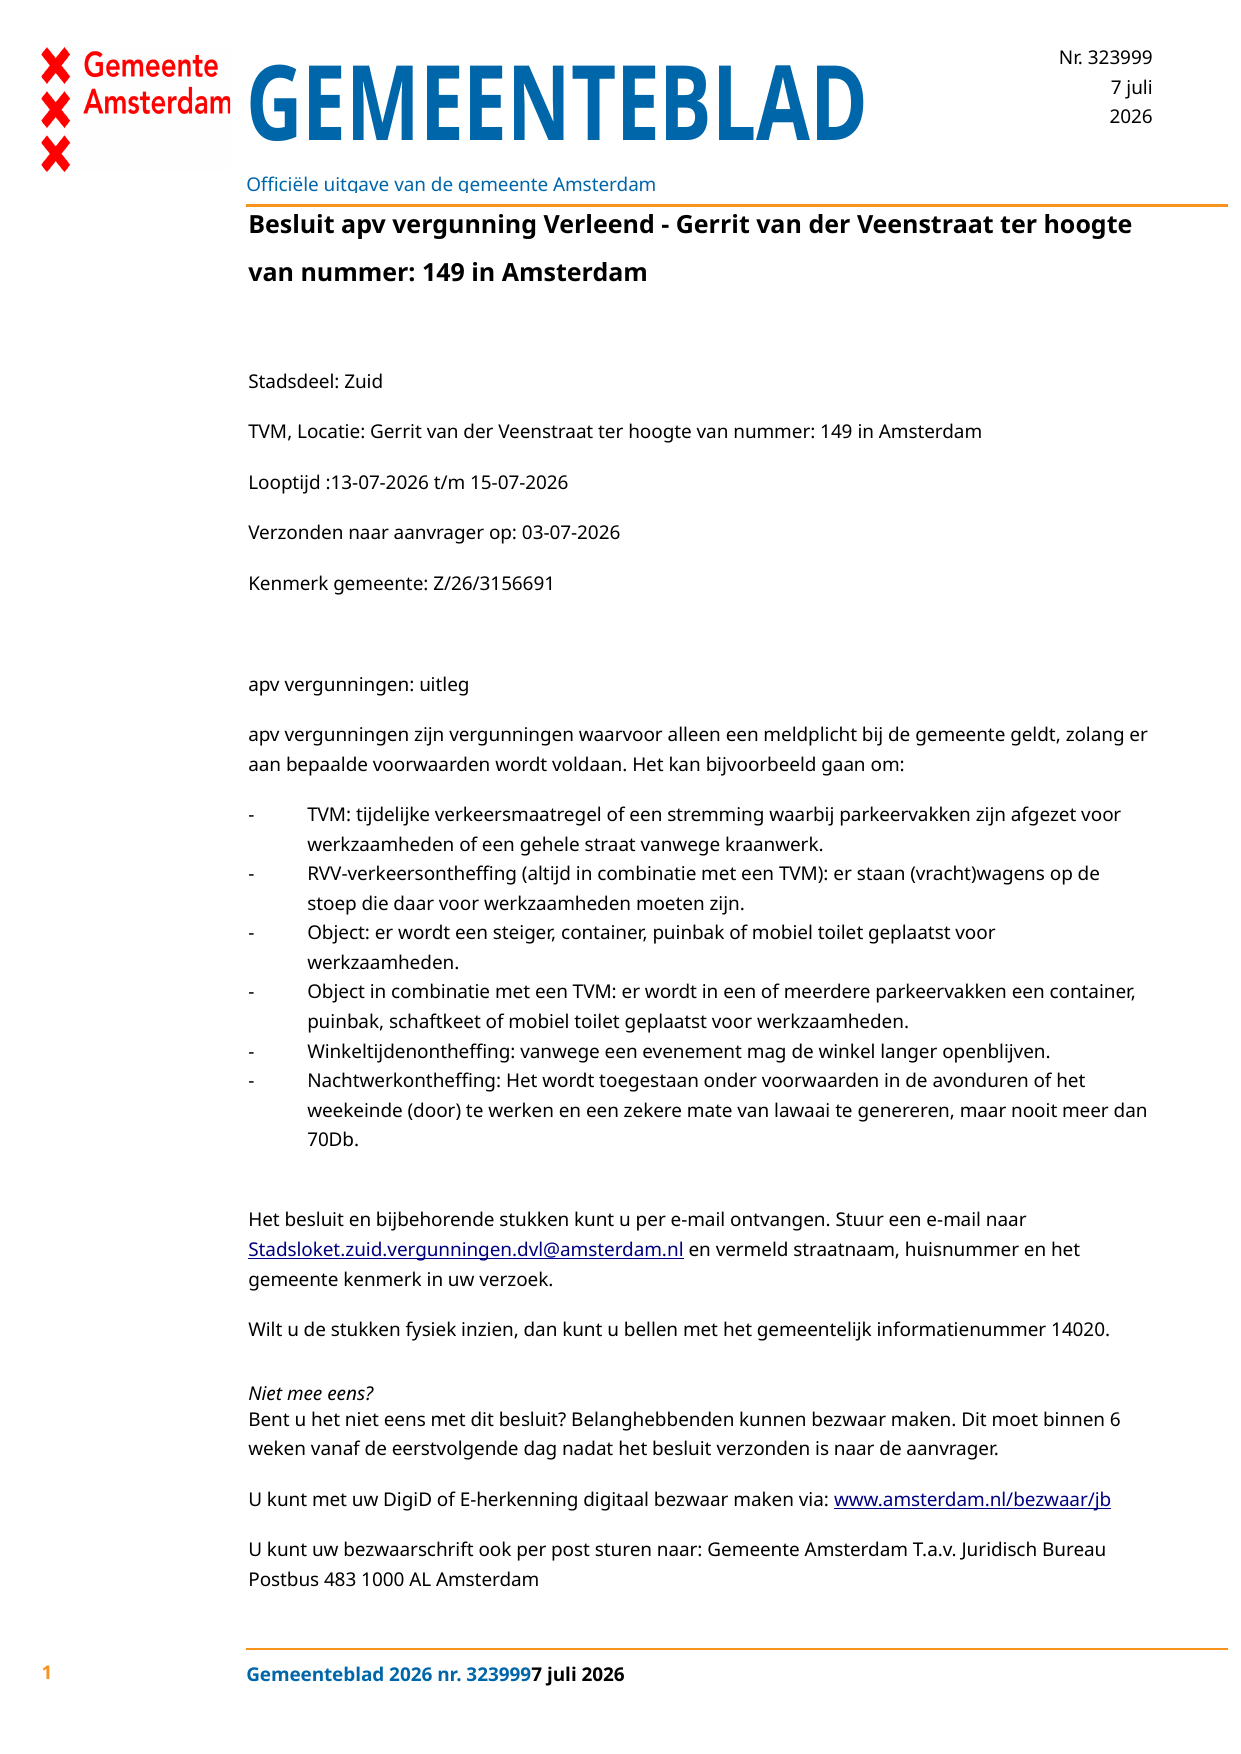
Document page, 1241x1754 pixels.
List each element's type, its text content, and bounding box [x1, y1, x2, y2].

list Winkeltijdenontheffing: vanwege een evenement mag de winkel langer openblijven. [248, 1038, 1152, 1064]
text Verzonden naar aanvrager op: 03-07-2026 [248, 519, 1152, 545]
text Kenmerk gemeente: Z/26/3156691 [248, 570, 1152, 596]
list RVV-verkeersontheffing (altijd in combinatie met een TVM): er staan (vracht)wagens op de stoep die daar voor werkzaamheden moeten zijn. [248, 860, 1152, 916]
list TVM: tijdelijke verkeersmaatregel of een stremming waarbij parkeervakken zijn afgezet voor werkzaamheden of een gehele straat vanwege kraanwerk. [248, 801, 1152, 857]
text TVM, Locatie: Gerrit van der Veenstraat ter hoogte van nummer: 149 in Amsterdam [248, 419, 1152, 444]
text U kunt met uw DigiD of E-herkenning digitaal bezwaar maken via: www.amsterdam.nl/bezwaar/jb [248, 1486, 1152, 1512]
text U kunt uw bezwaarschrift ook per post sturen naar: Gemeente Amsterdam T.a.v. Juridisch Bureau Postbus 483 1000 AL Amsterdam [248, 1536, 1152, 1592]
text Looptijd :13-07-2026 t/m 15-07-2026 [248, 469, 1152, 495]
text Wilt u de stukken fysiek inzien, dan kunt u bellen met het gemeentelijk informatienummer 14020. [248, 1316, 1152, 1342]
list Nachtwerkontheffing: Het wordt toegestaan onder voorwaarden in de avonduren of het weekeinde (door) te werken en een zekere mate van lawaai te genereren, maar nooit meer dan 70Db. [248, 1067, 1152, 1152]
text Bent u het niet eens met dit besluit? Belanghebbenden kunnen bezwaar maken. Dit moet binnen 6 weken vanaf de eerstvolgende dag nadat het besluit verzonden is naar de aanvrager. [248, 1406, 1152, 1461]
list Object in combinatie met een TVM: er wordt in een of meerdere parkeervakken een container, puinbak, schaftkeet of mobiel toilet geplaatst voor werkzaamheden. [248, 979, 1152, 1034]
text Niet mee eens? [248, 1380, 1152, 1406]
text apv vergunningen: uitleg [248, 671, 1152, 697]
list Object: er wordt een steiger, container, puinbak of mobiel toilet geplaatst voor werkzaamheden. [248, 919, 1152, 975]
text Het besluit en bijbehorende stukken kunt u per e-mail ontvangen. Stuur een e-mail naar Stadsloket.zuid.vergunningen.dvl@amsterdam.nl en vermeld straatnaam, huisnummer en het gemeente kenmerk in uw verzoek. [248, 1207, 1152, 1292]
picture [41, 47, 231, 172]
text apv vergunningen zijn vergunningen waarvoor alleen een meldplicht bij de gemeente geldt, zolang er aan bepaalde voorwaarden wordt voldaan. Het kan bijvoorbeeld gaan om: [248, 721, 1152, 777]
text Stadsdeel: Zuid [248, 368, 1152, 394]
text Besluit apv vergunning Verleend - Gerrit van der Veenstraat ter hoogte van nummer: 149 in Amsterdam [248, 207, 1152, 288]
